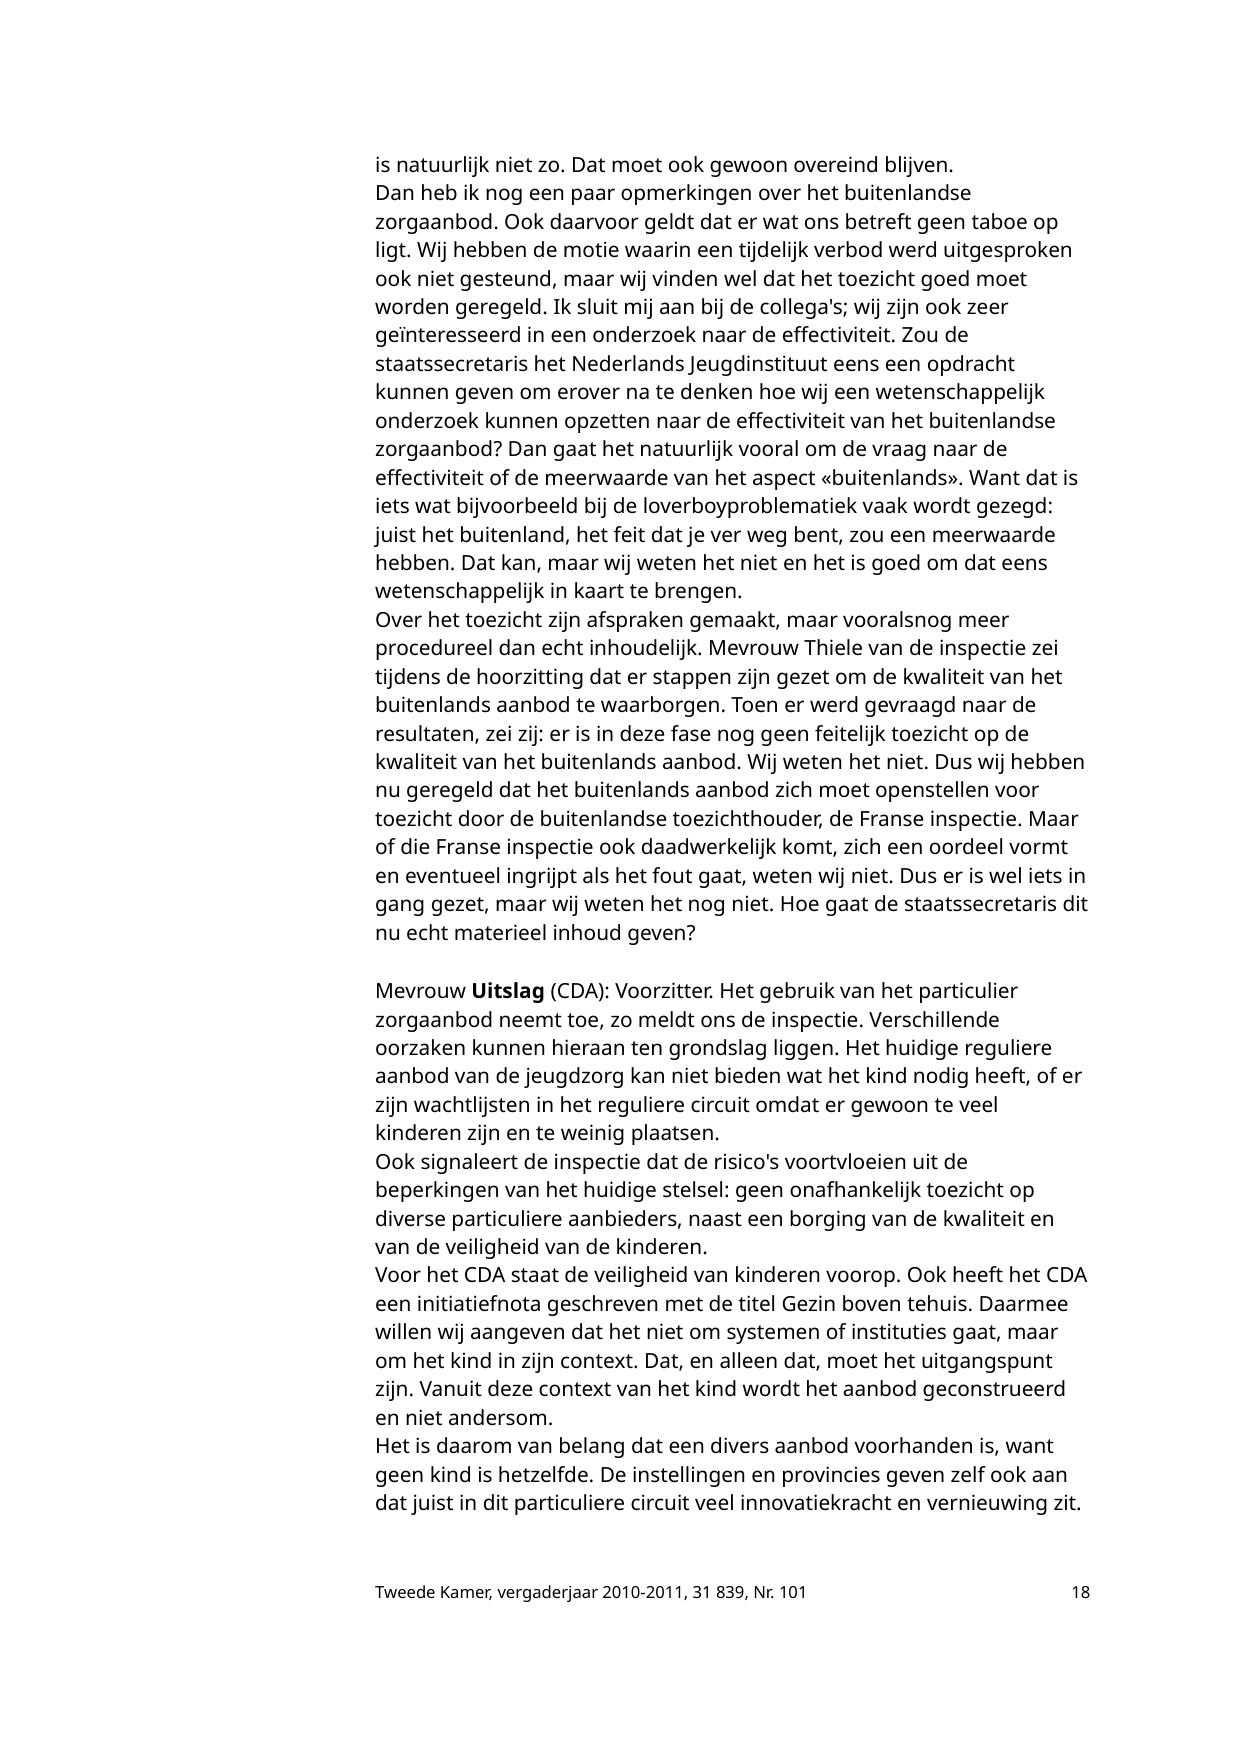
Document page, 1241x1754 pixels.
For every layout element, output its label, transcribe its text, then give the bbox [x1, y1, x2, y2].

text Het is daarom van belang dat een divers aanbod voorhanden is, want geen kind is hetzelfde. De instellingen en provincies geven zelf ook aan dat juist in dit particuliere circuit veel innovatiekracht en vernieuwing zit. [375, 1431, 1090, 1517]
text is natuurlijk niet zo. Dat moet ook gewoon overeind blijven. [375, 150, 1090, 178]
text Dan heb ik nog een paar opmerkingen over het buitenlandse zorgaanbod. Ook daarvoor geldt dat er wat ons betreft geen taboe op ligt. Wij hebben de motie waarin een tijdelijk verbod werd uitgesproken ook niet gesteund, maar wij vinden wel dat het toezicht goed moet worden geregeld. Ik sluit mij aan bij de collega's; wij zijn ook zeer geïnteresseerd in een onderzoek naar de effectiviteit. Zou de staatssecretaris het Nederlands Jeugdinstituut eens een opdracht kunnen geven om erover na te denken hoe wij een wetenschappelijk onderzoek kunnen opzetten naar de effectiviteit van het buitenlandse zorgaanbod? Dan gaat het natuurlijk vooral om de vraag naar de effectiviteit of de meerwaarde van het aspect «buitenlands». Want dat is iets wat bijvoorbeeld bij de loverboyproblematiek vaak wordt gezegd: juist het buitenland, het feit dat je ver weg bent, zou een meerwaarde hebben. Dat kan, maar wij weten het niet en het is goed om dat eens wetenschappelijk in kaart te brengen. [375, 178, 1090, 605]
text Mevrouw Uitslag (CDA): Voorzitter. Het gebruik van het particulier zorgaanbod neemt toe, zo meldt ons de inspectie. Verschillende oorzaken kunnen hieraan ten grondslag liggen. Het huidige reguliere aanbod van de jeugdzorg kan niet bieden wat het kind nodig heeft, of er zijn wachtlijsten in het reguliere circuit omdat er gewoon te veel kinderen zijn en te weinig plaatsen. [375, 976, 1090, 1147]
text Ook signaleert de inspectie dat de risico's voortvloeien uit de beperkingen van het huidige stelsel: geen onafhankelijk toezicht op diverse particuliere aanbieders, naast een borging van de kwaliteit en van de veiligheid van de kinderen. [375, 1147, 1090, 1261]
text Over het toezicht zijn afspraken gemaakt, maar vooralsnog meer procedureel dan echt inhoudelijk. Mevrouw Thiele van de inspectie zei tijdens de hoorzitting dat er stappen zijn gezet om de kwaliteit van het buitenlands aanbod te waarborgen. Toen er werd gevraagd naar de resultaten, zei zij: er is in deze fase nog geen feitelijk toezicht op de kwaliteit van het buitenlands aanbod. Wij weten het niet. Dus wij hebben nu geregeld dat het buitenlands aanbod zich moet openstellen voor toezicht door de buitenlandse toezichthouder, de Franse inspectie. Maar of die Franse inspectie ook daadwerkelijk komt, zich een oordeel vormt en eventueel ingrijpt als het fout gaat, weten wij niet. Dus er is wel iets in gang gezet, maar wij weten het nog niet. Hoe gaat de staatssecretaris dit nu echt materieel inhoud geven? [375, 605, 1090, 946]
text Voor het CDA staat de veiligheid van kinderen voorop. Ook heeft het CDA een initiatiefnota geschreven met de titel Gezin boven tehuis. Daarmee willen wij aangeven dat het niet om systemen of instituties gaat, maar om het kind in zijn context. Dat, en alleen dat, moet het uitgangspunt zijn. Vanuit deze context van het kind wordt het aanbod geconstrueerd en niet andersom. [375, 1261, 1090, 1431]
